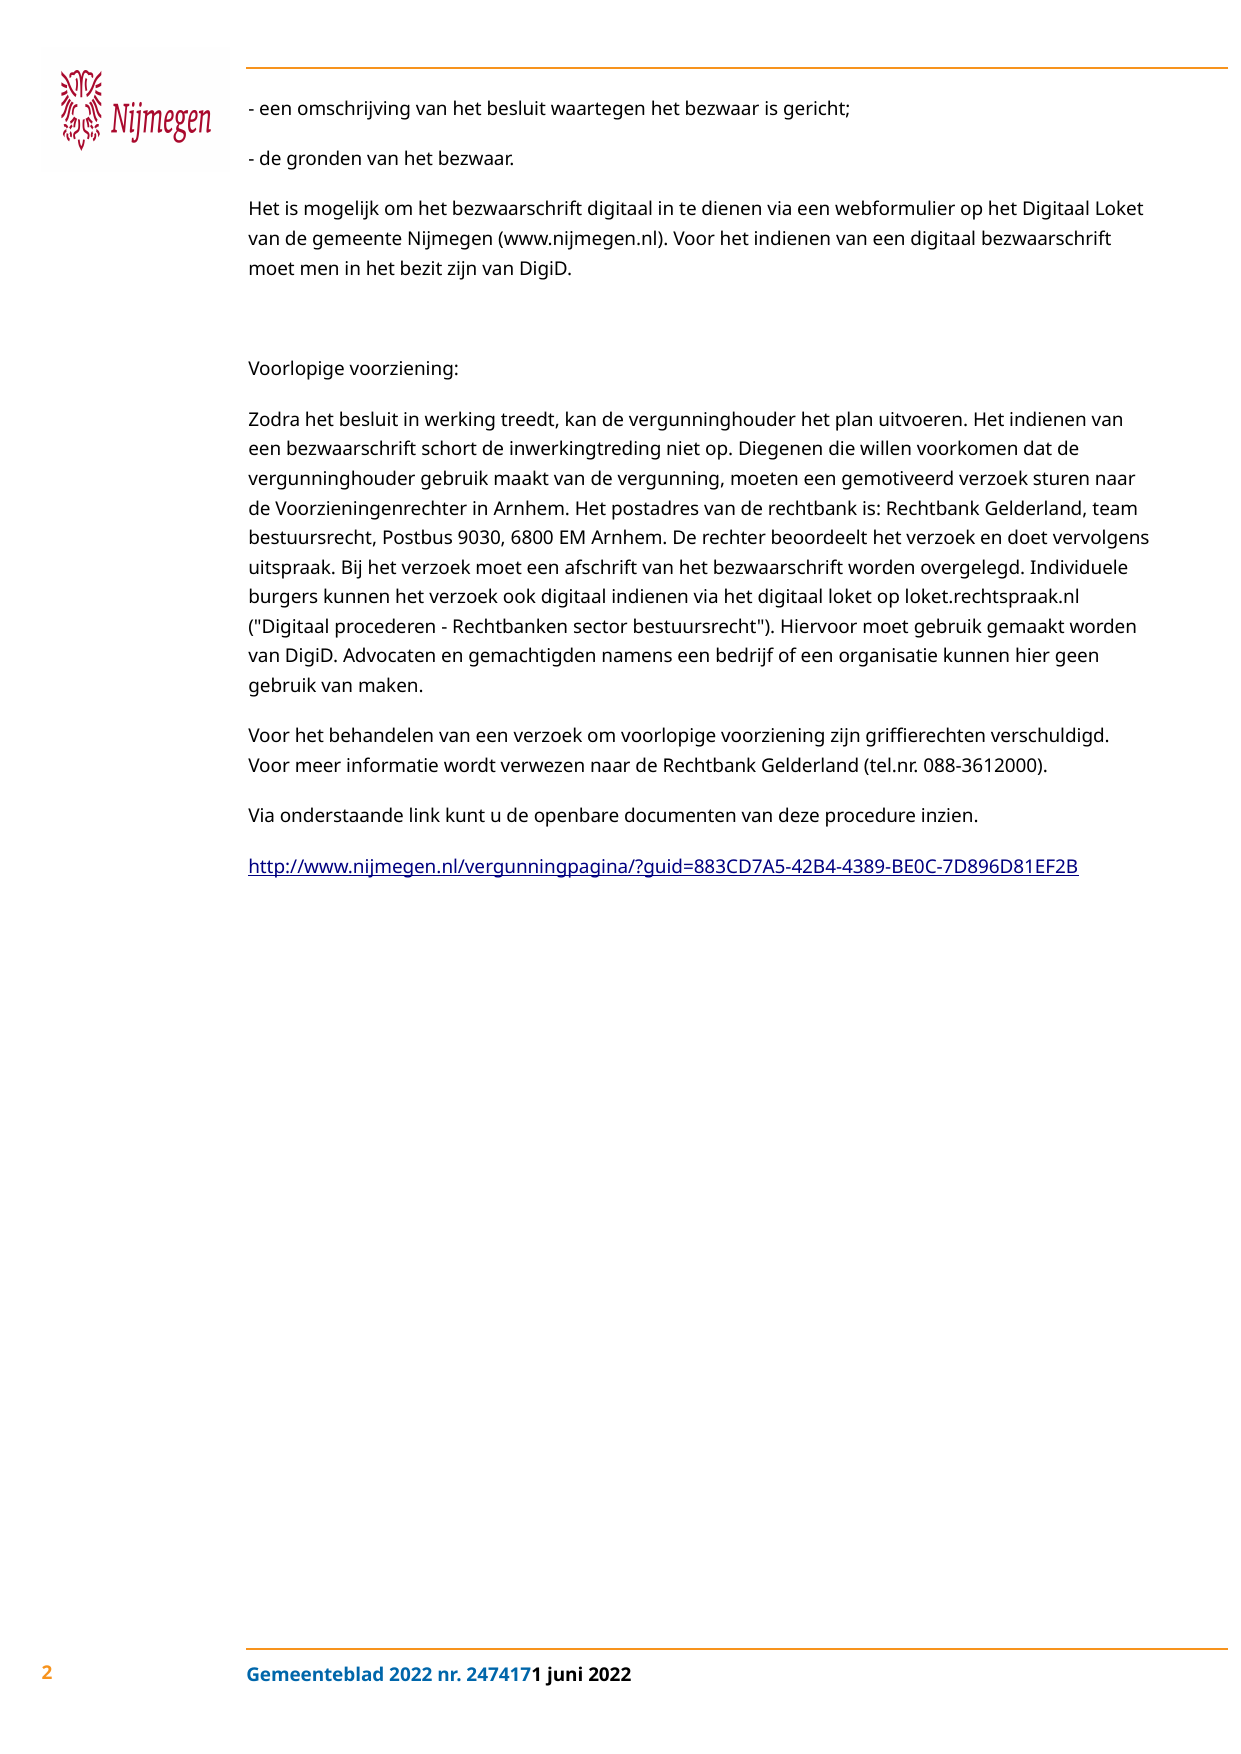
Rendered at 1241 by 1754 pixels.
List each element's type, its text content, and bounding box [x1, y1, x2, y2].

text Het is mogelijk om het bezwaarschrift digitaal in te dienen via een webformulier op het Digitaal Loket van de gemeente Nijmegen (www.nijmegen.nl). Voor het indienen van een digitaal bezwaarschrift moet men in het bezit zijn van DigiD. [248, 196, 1152, 281]
text Zodra het besluit in werking treedt, kan de vergunninghouder het plan uitvoeren. Het indienen van een bezwaarschrift schort de inwerkingtreding niet op. Diegenen die willen voorkomen dat de vergunninghouder gebruik maakt van de vergunning, moeten een gemotiveerd verzoek sturen naar de Voorzieningenrechter in Arnhem. Het postadres van de rechtbank is: Rechtbank Gelderland, team bestuursrecht, Postbus 9030, 6800 EM Arnhem. De rechter beoordeelt het verzoek en doet vervolgens uitspraak. Bij het verzoek moet een afschrift van het bezwaarschrift worden overgelegd. Individuele burgers kunnen het verzoek ook digitaal indienen via het digitaal loket op loket.rechtspraak.nl ("Digitaal procederen - Rechtbanken sector bestuursrecht"). Hiervoor moet gebruik gemaakt worden van DigiD. Advocaten en gemachtigden namens een bedrijf of een organisatie kunnen hier geen gebruik van maken. [248, 406, 1152, 698]
text - een omschrijving van het besluit waartegen het bezwaar is gericht; [248, 95, 1152, 121]
text http://www.nijmegen.nl/vergunningpagina/?guid=883CD7A5-42B4-4389-BE0C-7D896D81EF2B [248, 853, 1152, 879]
text Voorlopige voorziening: [248, 356, 1152, 381]
text Via onderstaande link kunt u de openbare documenten van deze procedure inzien. [248, 803, 1152, 828]
text Voor het behandelen van een verzoek om voorlopige voorziening zijn griffierechten verschuldigd. Voor meer informatie wordt verwezen naar de Rechtbank Gelderland (tel.nr. 088-3612000). [248, 723, 1152, 778]
text - de gronden van het bezwaar. [248, 145, 1152, 171]
picture [41, 47, 231, 172]
